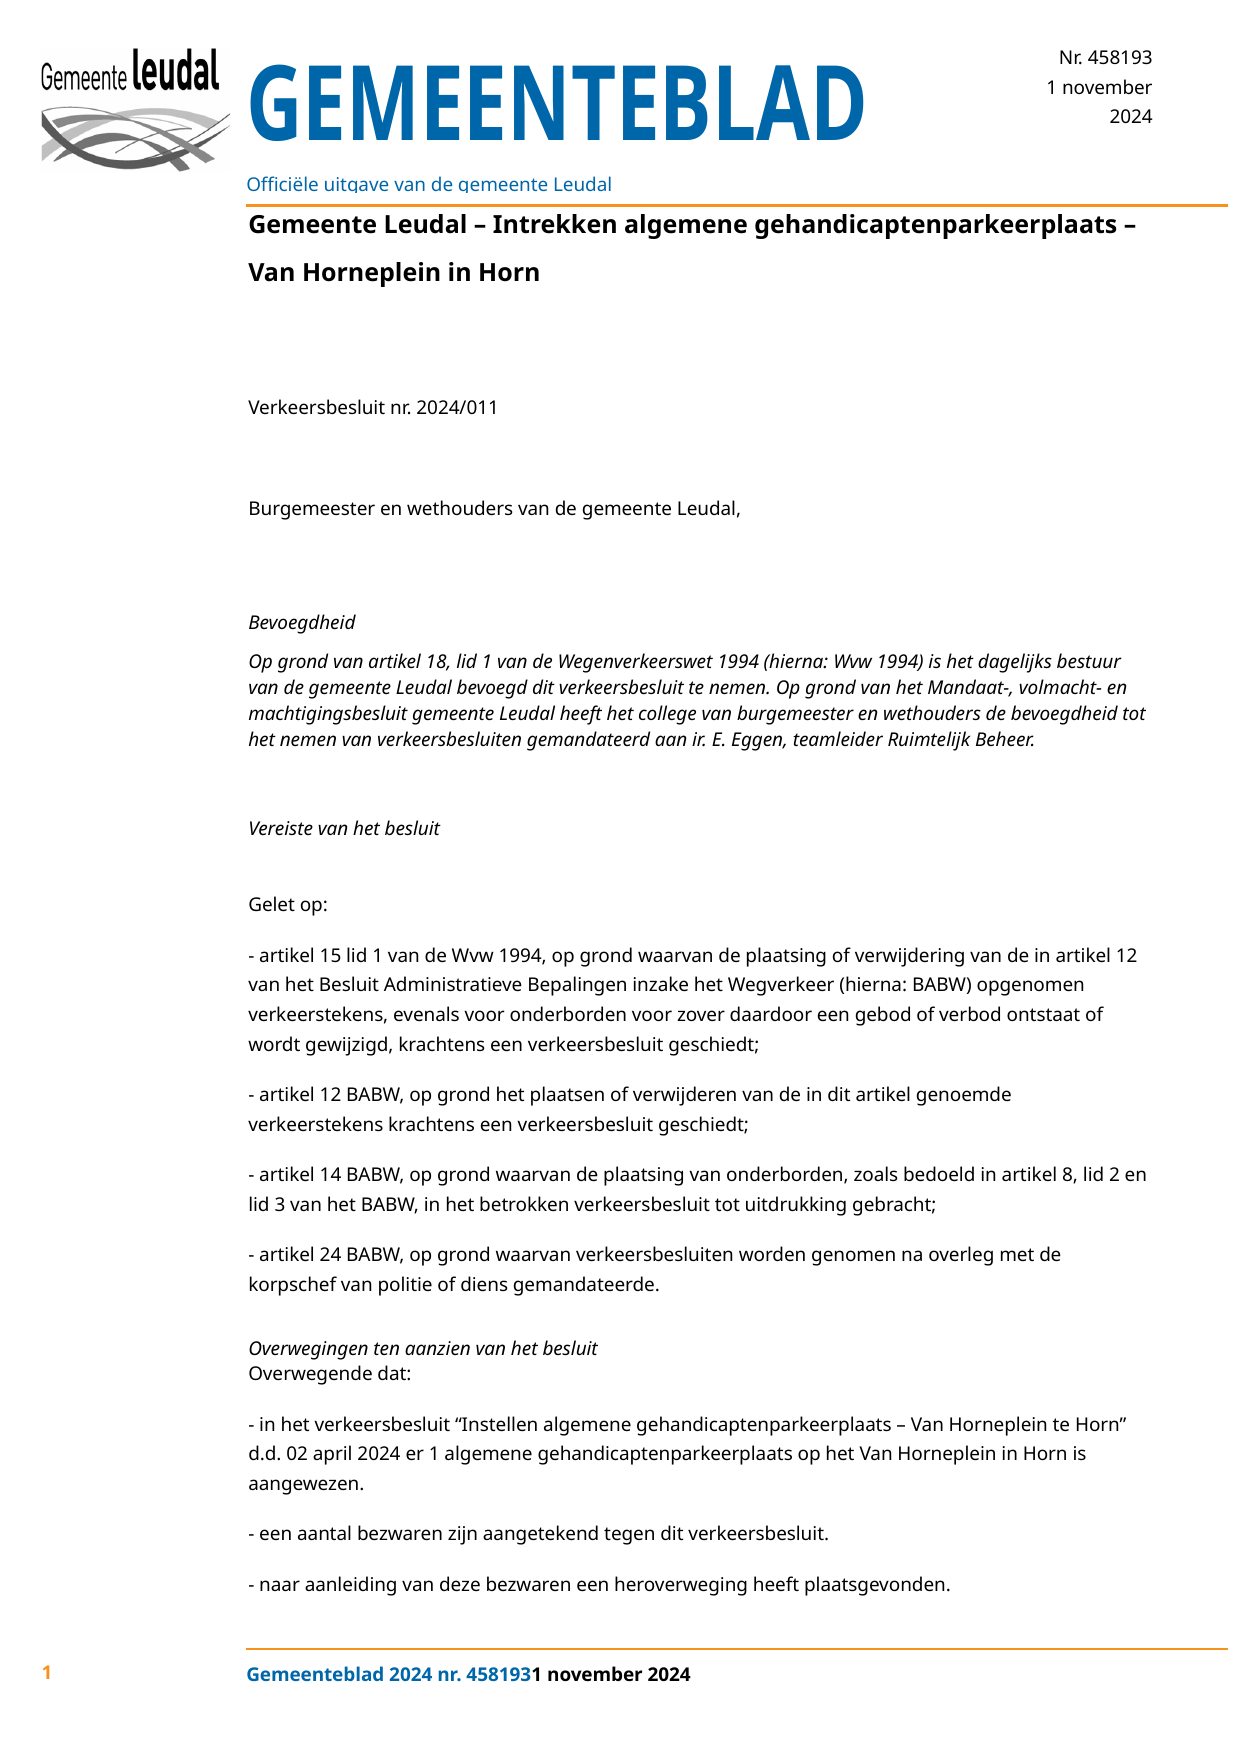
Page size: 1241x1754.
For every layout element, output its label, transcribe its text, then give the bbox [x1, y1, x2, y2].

text Verkeersbesluit nr. 2024/011 [248, 394, 1152, 420]
text Overwegingen ten aanzien van het besluit [248, 1335, 1152, 1360]
text Gemeente Leudal – Intrekken algemene gehandicaptenparkeerplaats – Van Horneplein in Horn [248, 207, 1152, 288]
text - artikel 24 BABW, op grond waarvan verkeersbesluiten worden genomen na overleg met de korpschef van politie of diens gemandateerde. [248, 1241, 1152, 1296]
picture [41, 47, 231, 172]
text - een aantal bezwaren zijn aangetekend tegen dit verkeersbesluit. [248, 1520, 1152, 1546]
text Gelet op: [248, 892, 1152, 917]
text - naar aanleiding van deze bezwaren een heroverweging heeft plaatsgevonden. [248, 1571, 1152, 1597]
text Overwegende dat: [248, 1360, 1152, 1386]
text - artikel 15 lid 1 van de Wvw 1994, op grond waarvan de plaatsing of verwijdering van de in artikel 12 van het Besluit Administratieve Bepalingen inzake het Wegverkeer (hierna: BABW) opgenomen verkeerstekens, evenals voor onderborden voor zover daardoor een gebod of verbod ontstaat of wordt gewijzigd, krachtens een verkeersbesluit geschiedt; [248, 942, 1152, 1056]
text Op grond van artikel 18, lid 1 van de Wegenverkeerswet 1994 (hierna: Wvw 1994) is het dagelijks bestuur van de gemeente Leudal bevoegd dit verkeersbesluit te nemen. Op grond van het Mandaat-, volmacht- en machtigingsbesluit gemeente Leudal heeft het college van burgemeester en wethouders de bevoegdheid tot het nemen van verkeersbesluiten gemandateerd aan ir. E. Eggen, teamleider Ruimtelijk Beheer. [248, 648, 1152, 751]
text - in het verkeersbesluit “Instellen algemene gehandicaptenparkeerplaats – Van Horneplein te Horn” d.d. 02 april 2024 er 1 algemene gehandicaptenparkeerplaats op het Van Horneplein in Horn is aangewezen. [248, 1411, 1152, 1496]
text Bevoegdheid [248, 609, 1152, 635]
text - artikel 12 BABW, op grond het plaatsen of verwijderen van de in dit artikel genoemde verkeerstekens krachtens een verkeersbesluit geschiedt; [248, 1081, 1152, 1136]
text Vereiste van het besluit [248, 815, 1152, 841]
text - artikel 14 BABW, op grond waarvan de plaatsing van onderborden, zoals bedoeld in artikel 8, lid 2 en lid 3 van het BABW, in het betrokken verkeersbesluit tot uitdrukking gebracht; [248, 1161, 1152, 1216]
text Burgemeester en wethouders van de gemeente Leudal, [248, 495, 1152, 521]
